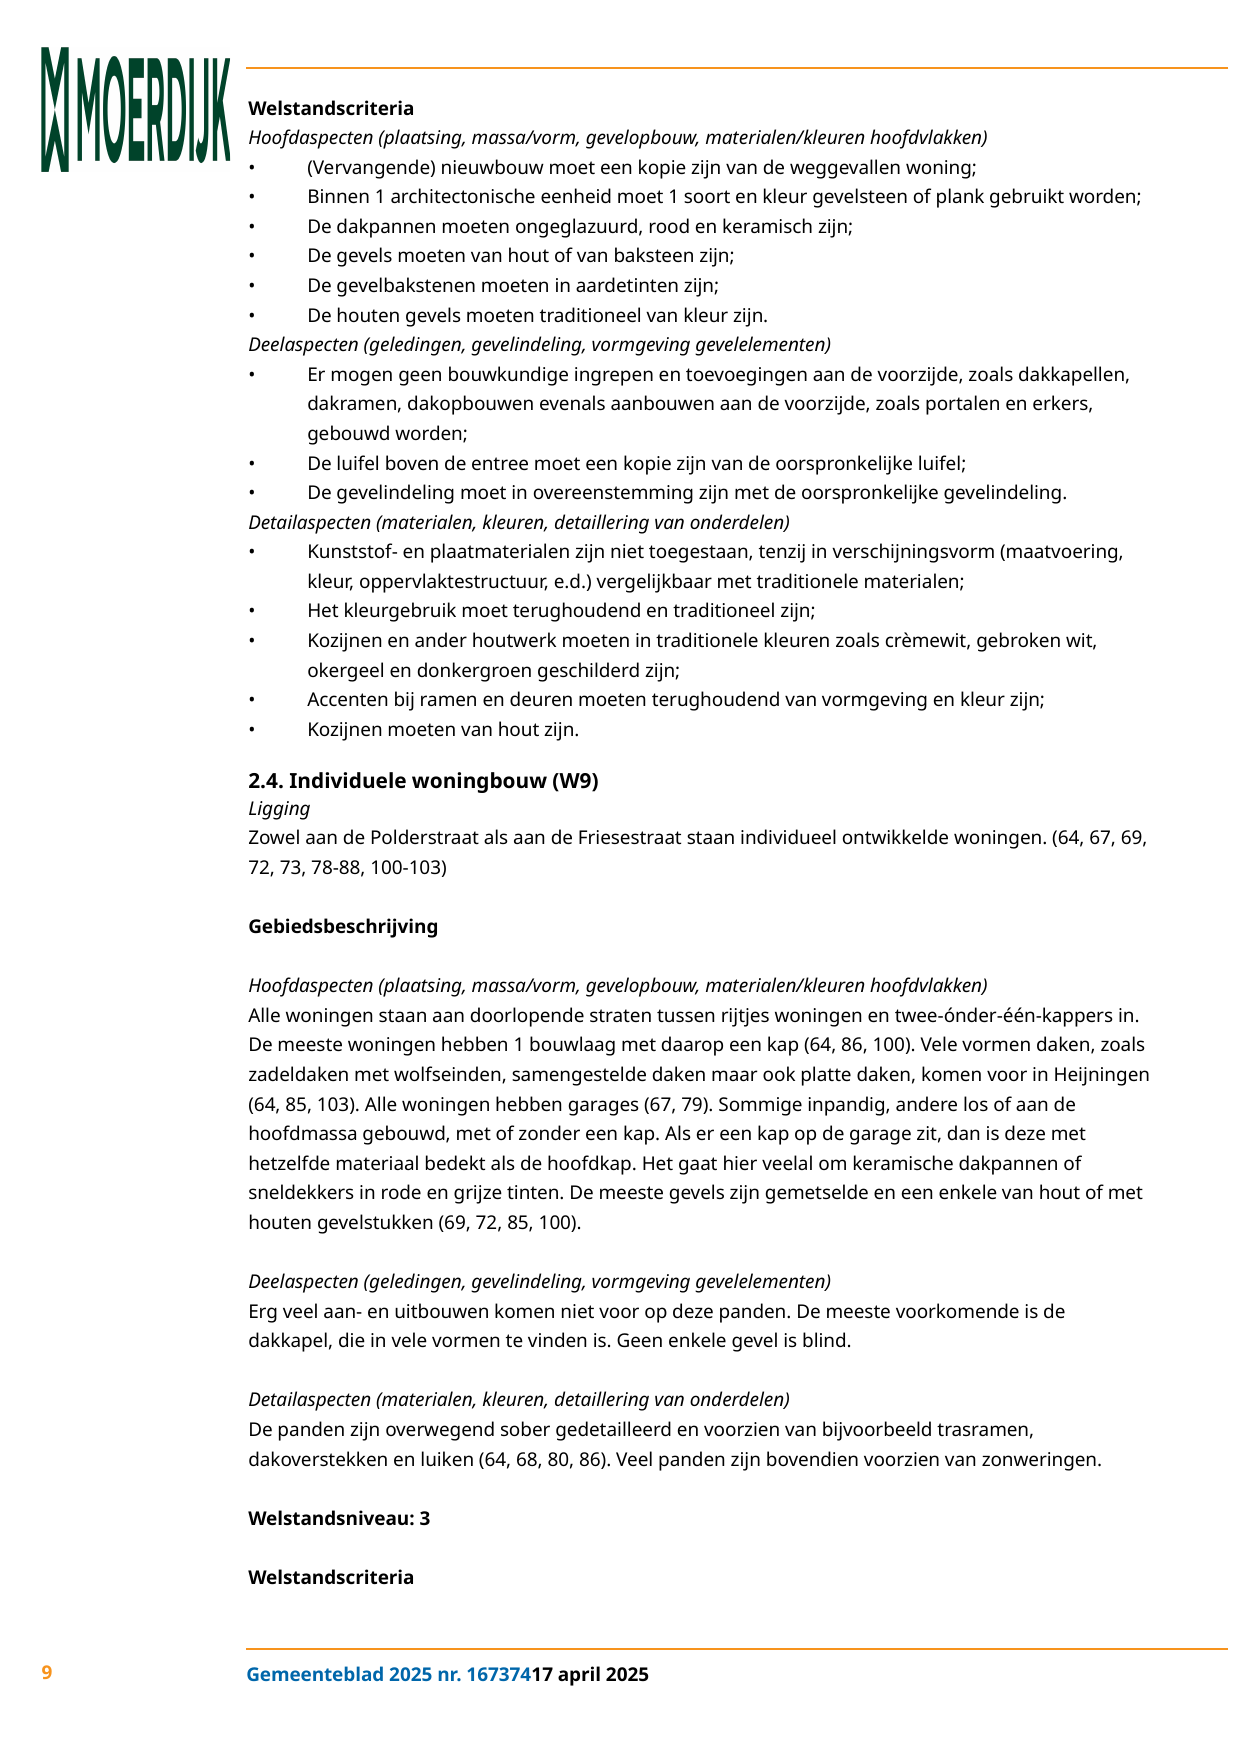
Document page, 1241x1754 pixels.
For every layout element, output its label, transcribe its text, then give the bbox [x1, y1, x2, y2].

list Accenten bij ramen en deuren moeten terughoudend van vormgeving en kleur zijn; [248, 686, 1152, 712]
list Kunststof- en plaatmaterialen zijn niet toegestaan, tenzij in verschijningsvorm (maatvoering, kleur, oppervlaktestructuur, e.d.) vergelijkbaar met traditionele materialen; [248, 538, 1152, 594]
list (Vervangende) nieuwbouw moet een kopie zijn van de weggevallen woning; [248, 154, 1152, 180]
list Kozijnen moeten van hout zijn. [248, 716, 1152, 742]
list De gevelindeling moet in overeenstemming zijn met de oorspronkelijke gevelindeling. [248, 479, 1152, 505]
text Detailaspecten (materialen, kleuren, detaillering van onderdelen) [248, 1387, 1152, 1412]
list Kozijnen en ander houtwerk moeten in traditionele kleuren zoals crèmewit, gebroken wit, okergeel en donkergroen geschilderd zijn; [248, 627, 1152, 683]
text Detailaspecten (materialen, kleuren, detaillering van onderdelen) [248, 509, 1152, 535]
list Binnen 1 architectonische eenheid moet 1 soort en kleur gevelsteen of plank gebruikt worden; [248, 183, 1152, 209]
text Zowel aan de Polderstraat als aan de Friesestraat staan individueel ontwikkelde woningen. (64, 67, 69, 72, 73, 78-88, 100-103) [248, 824, 1152, 880]
text Hoofdaspecten (plaatsing, massa/vorm, gevelopbouw, materialen/kleuren hoofdvlakken) [248, 124, 1152, 150]
picture [41, 47, 231, 172]
text Erg veel aan- en uitbouwen komen niet voor op deze panden. De meeste voorkomende is de dakkapel, die in vele vormen te vinden is. Geen enkele gevel is blind. [248, 1298, 1152, 1353]
list De luifel boven de entree moet een kopie zijn van de oorspronkelijke luifel; [248, 450, 1152, 476]
text Ligging [248, 795, 1152, 821]
text Welstandsniveau: 3 [248, 1505, 1152, 1531]
text Hoofdaspecten (plaatsing, massa/vorm, gevelopbouw, materialen/kleuren hoofdvlakken) [248, 972, 1152, 998]
list De dakpannen moeten ongeglazuurd, rood en keramisch zijn; [248, 213, 1152, 239]
text Deelaspecten (geledingen, gevelindeling, vormgeving gevelelementen) [248, 331, 1152, 357]
text Gebiedsbeschrijving [248, 913, 1152, 939]
list Er mogen geen bouwkundige ingrepen en toevoegingen aan de voorzijde, zoals dakkapellen, dakramen, dakopbouwen evenals aanbouwen aan de voorzijde, zoals portalen en erkers, gebouwd worden; [248, 361, 1152, 446]
text 2.4. Individuele woningbouw (W9) [248, 766, 1152, 795]
list De gevels moeten van hout of van baksteen zijn; [248, 243, 1152, 268]
list Het kleurgebruik moet terughoudend en traditioneel zijn; [248, 598, 1152, 623]
text Welstandscriteria [248, 95, 1152, 121]
text Alle woningen staan aan doorlopende straten tussen rijtjes woningen en twee-ónder-één-kappers in. De meeste woningen hebben 1 bouwlaag met daarop een kap (64, 86, 100). Vele vormen daken, zoals zadeldaken met wolfseinden, samengestelde daken maar ook platte daken, komen voor in Heijningen (64, 85, 103). Alle woningen hebben garages (67, 79). Sommige inpandig, andere los of aan de hoofdmassa gebouwd, met of zonder een kap. Als er een kap op de garage zit, dan is deze met hetzelfde materiaal bedekt als de hoofdkap. Het gaat hier veelal om keramische dakpannen of sneldekkers in rode en grijze tinten. De meeste gevels zijn gemetselde en een enkele van hout of met houten gevelstukken (69, 72, 85, 100). [248, 1002, 1152, 1235]
list De gevelbakstenen moeten in aardetinten zijn; [248, 272, 1152, 298]
text Welstandscriteria [248, 1564, 1152, 1590]
text Deelaspecten (geledingen, gevelindeling, vormgeving gevelelementen) [248, 1268, 1152, 1294]
text De panden zijn overwegend sober gedetailleerd en voorzien van bijvoorbeeld trasramen, dakoverstekken en luiken (64, 68, 80, 86). Veel panden zijn bovendien voorzien van zonweringen. [248, 1416, 1152, 1471]
list De houten gevels moeten traditioneel van kleur zijn. [248, 302, 1152, 328]
